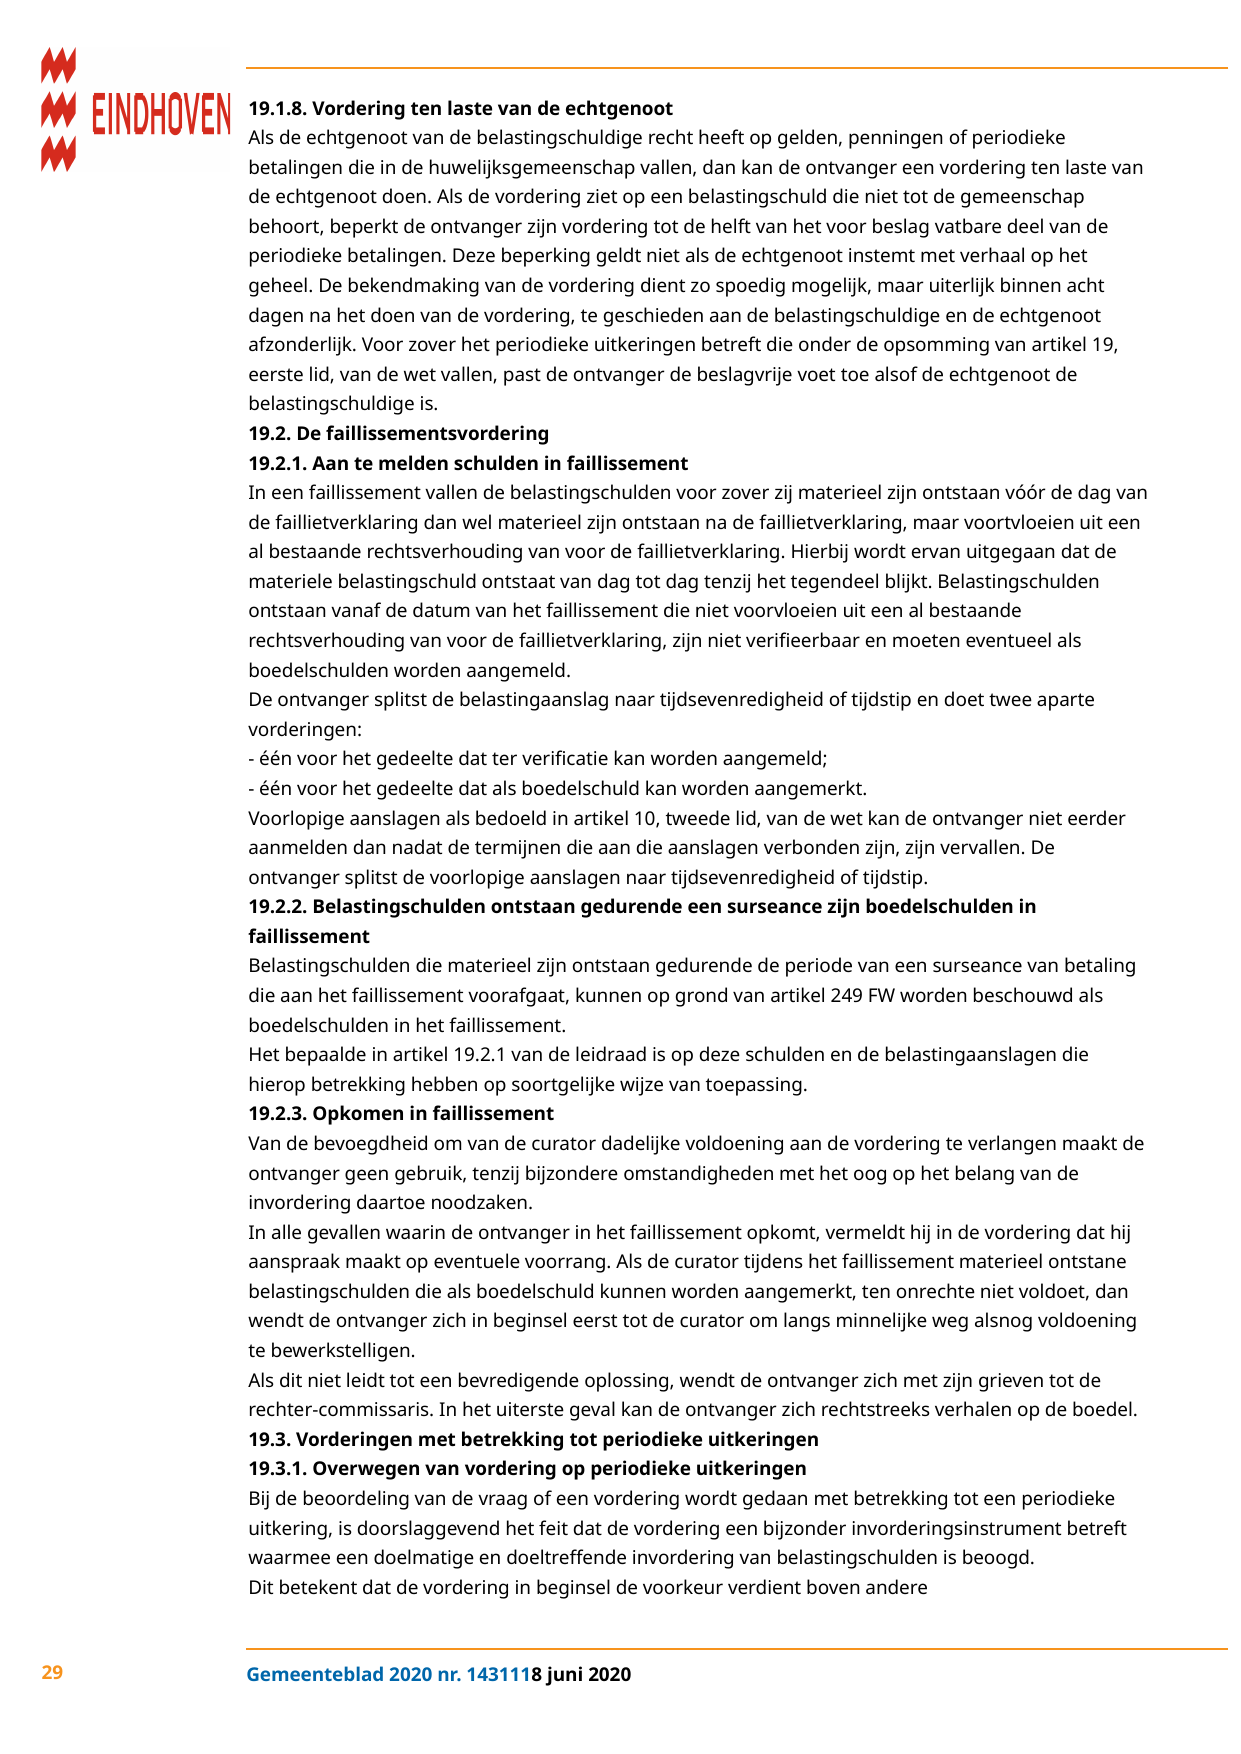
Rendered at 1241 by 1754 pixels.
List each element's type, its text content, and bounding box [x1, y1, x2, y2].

text Belastingschulden die materieel zijn ontstaan gedurende de periode van een surseance van betaling die aan het faillissement voorafgaat, kunnen op grond van artikel 249 FW worden beschouwd als boedelschulden in het faillissement. [248, 953, 1152, 1038]
text Het bepaalde in artikel 19.2.1 van de leidraad is op deze schulden en de belastingaanslagen die hierop betrekking hebben op soortgelijke wijze van toepassing. [248, 1041, 1152, 1097]
text Bij de beoordeling van de vraag of een vordering wordt gedaan met betrekking tot een periodieke uitkering, is doorslaggevend het feit dat de vordering een bijzonder invorderingsinstrument betreft waarmee een doelmatige en doeltreffende invordering van belastingschulden is beoogd. [248, 1485, 1152, 1570]
text In alle gevallen waarin de ontvanger in het faillissement opkomt, vermeldt hij in de vordering dat hij aanspraak maakt op eventuele voorrang. Als de curator tijdens het faillissement materieel ontstane belastingschulden die als boedelschuld kunnen worden aangemerkt, ten onrechte niet voldoet, dan wendt de ontvanger zich in beginsel eerst tot de curator om langs minnelijke weg alsnog voldoening te bewerkstelligen. [248, 1219, 1152, 1363]
text 19.2.1. Aan te melden schulden in faillissement [248, 450, 1152, 476]
text 19.2.3. Opkomen in faillissement [248, 1101, 1152, 1126]
text 19.3. Vorderingen met betrekking tot periodieke uitkeringen [248, 1426, 1152, 1452]
picture [41, 47, 231, 172]
text Van de bevoegdheid om van de curator dadelijke voldoening aan de vordering te verlangen maakt de ontvanger geen gebruik, tenzij bijzondere omstandigheden met het oog op het belang van de invordering daartoe noodzaken. [248, 1130, 1152, 1215]
text De ontvanger splitst de belastingaanslag naar tijdsevenredigheid of tijdstip en doet twee aparte vorderingen: [248, 686, 1152, 742]
text - één voor het gedeelte dat ter verificatie kan worden aangemeld; [248, 746, 1152, 771]
text Als dit niet leidt tot een bevredigende oplossing, wendt de ontvanger zich met zijn grieven tot de rechter-commissaris. In het uiterste geval kan de ontvanger zich rechtstreeks verhalen op de boedel. [248, 1367, 1152, 1422]
text 19.1.8. Vordering ten laste van de echtgenoot [248, 95, 1152, 121]
text 19.2. De faillissementsvordering [248, 420, 1152, 446]
text 19.3.1. Overwegen van vordering op periodieke uitkeringen [248, 1456, 1152, 1481]
text Dit betekent dat de vordering in beginsel de voorkeur verdient boven andere [248, 1574, 1152, 1600]
text - één voor het gedeelte dat als boedelschuld kan worden aangemerkt. [248, 775, 1152, 801]
text Als de echtgenoot van de belastingschuldige recht heeft op gelden, penningen of periodieke betalingen die in de huwelijksgemeenschap vallen, dan kan de ontvanger een vordering ten laste van de echtgenoot doen. Als de vordering ziet op een belastingschuld die niet tot de gemeenschap behoort, beperkt de ontvanger zijn vordering tot de helft van het voor beslag vatbare deel van de periodieke betalingen. Deze beperking geldt niet als de echtgenoot instemt met verhaal op het geheel. De bekendmaking van de vordering dient zo spoedig mogelijk, maar uiterlijk binnen acht dagen na het doen van de vordering, te geschieden aan de belastingschuldige en de echtgenoot afzonderlijk. Voor zover het periodieke uitkeringen betreft die onder de opsomming van artikel 19, eerste lid, van de wet vallen, past de ontvanger de beslagvrije voet toe alsof de echtgenoot de belastingschuldige is. [248, 124, 1152, 416]
text Voorlopige aanslagen als bedoeld in artikel 10, tweede lid, van de wet kan de ontvanger niet eerder aanmelden dan nadat de termijnen die aan die aanslagen verbonden zijn, zijn vervallen. De ontvanger splitst de voorlopige aanslagen naar tijdsevenredigheid of tijdstip. [248, 805, 1152, 890]
text In een faillissement vallen de belastingschulden voor zover zij materieel zijn ontstaan vóór de dag van de faillietverklaring dan wel materieel zijn ontstaan na de faillietverklaring, maar voortvloeien uit een al bestaande rechtsverhouding van voor de faillietverklaring. Hierbij wordt ervan uitgegaan dat de materiele belastingschuld ontstaat van dag tot dag tenzij het tegendeel blijkt. Belastingschulden ontstaan vanaf de datum van het faillissement die niet voorvloeien uit een al bestaande rechtsverhouding van voor de faillietverklaring, zijn niet verifieerbaar en moeten eventueel als boedelschulden worden aangemeld. [248, 479, 1152, 683]
text 19.2.2. Belastingschulden ontstaan gedurende een surseance zijn boedelschulden in faillissement [248, 893, 1152, 949]
